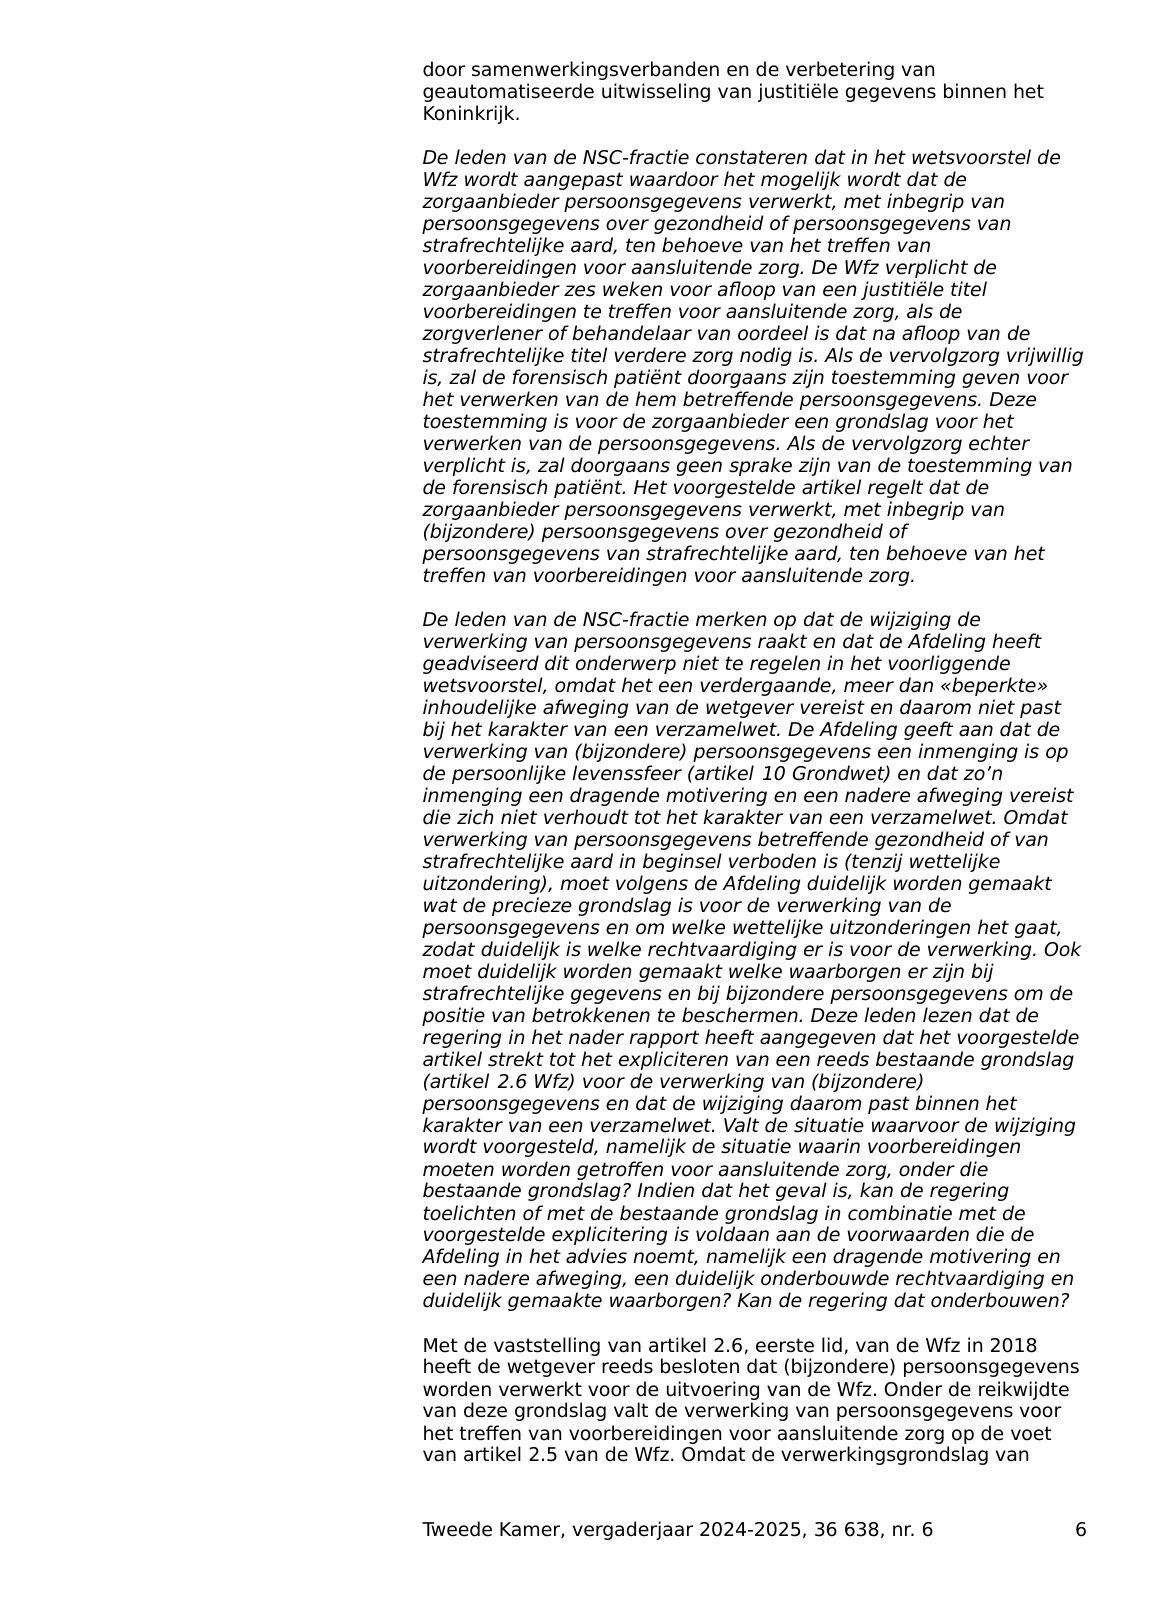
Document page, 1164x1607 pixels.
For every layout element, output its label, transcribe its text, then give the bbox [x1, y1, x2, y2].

text door samenwerkingsverbanden en de verbetering van geautomatiseerde uitwisseling van justitiële gegevens binnen het Koninkrijk. [422, 59, 1087, 125]
text De leden van de NSC-fractie merken op dat de wijziging de verwerking van persoonsgegevens raakt en dat de Afdeling heeft geadviseerd dit onderwerp niet te regelen in het voorliggende wetsvoorstel, omdat het een verdergaande, meer dan «beperkte» inhoudelijke afweging van de wetgever vereist en daarom niet past bij het karakter van een verzamelwet. De Afdeling geeft aan dat de verwerking van (bijzondere) persoonsgegevens een inmenging is op de persoonlijke levenssfeer (artikel 10 Grondwet) en dat zo’n inmenging een dragende motivering en een nadere afweging vereist die zich niet verhoudt tot het karakter van een verzamelwet. Omdat verwerking van persoonsgegevens betreffende gezondheid of van strafrechtelijke aard in beginsel verboden is (tenzij wettelijke uitzondering), moet volgens de Afdeling duidelijk worden gemaakt wat de precieze grondslag is voor de verwerking van de persoonsgegevens en om welke wettelijke uitzonderingen het gaat, zodat duidelijk is welke rechtvaardiging er is voor de verwerking. Ook moet duidelijk worden gemaakt welke waarborgen er zijn bij strafrechtelijke gegevens en bij bijzondere persoonsgegevens om de positie van betrokkenen te beschermen. Deze leden lezen dat de regering in het nader rapport heeft aangegeven dat het voorgestelde artikel strekt tot het expliciteren van een reeds bestaande grondslag (artikel 2.6 Wfz) voor de verwerking van (bijzondere) persoonsgegevens en dat de wijziging daarom past binnen het karakter van een verzamelwet. Valt de situatie waarvoor de wijziging wordt voorgesteld, namelijk de situatie waarin voorbereidingen moeten worden getroffen voor aansluitende zorg, onder die bestaande grondslag? Indien dat het geval is, kan de regering toelichten of met de bestaande grondslag in combinatie met de voorgestelde explicitering is voldaan aan de voorwaarden die de Afdeling in het advies noemt, namelijk een dragende motivering en een nadere afweging, een duidelijk onderbouwde rechtvaardiging en duidelijk gemaakte waarborgen? Kan de regering dat onderbouwen? [422, 609, 1087, 1312]
text Met de vaststelling van artikel 2.6, eerste lid, van de Wfz in 2018 heeft de wetgever reeds besloten dat (bijzondere) persoonsgegevens worden verwerkt voor de uitvoering van de Wfz. Onder de reikwijdte van deze grondslag valt de verwerking van persoonsgegevens voor het treffen van voorbereidingen voor aansluitende zorg op de voet van artikel 2.5 van de Wfz. Omdat de verwerkingsgrondslag van [422, 1334, 1087, 1466]
text De leden van de NSC-fractie constateren dat in het wetsvoorstel de Wfz wordt aangepast waardoor het mogelijk wordt dat de zorgaanbieder persoonsgegevens verwerkt, met inbegrip van persoonsgegevens over gezondheid of persoonsgegevens van strafrechtelijke aard, ten behoeve van het treffen van voorbereidingen voor aansluitende zorg. De Wfz verplicht de zorgaanbieder zes weken voor afloop van een justitiële titel voorbereidingen te treffen voor aansluitende zorg, als de zorgverlener of behandelaar van oordeel is dat na afloop van de strafrechtelijke titel verdere zorg nodig is. Als de vervolgzorg vrijwillig is, zal de forensisch patiënt doorgaans zijn toestemming geven voor het verwerken van de hem betreffende persoonsgegevens. Deze toestemming is voor de zorgaanbieder een grondslag voor het verwerken van de persoonsgegevens. Als de vervolgzorg echter verplicht is, zal doorgaans geen sprake zijn van de toestemming van de forensisch patiënt. Het voorgestelde artikel regelt dat de zorgaanbieder persoonsgegevens verwerkt, met inbegrip van (bijzondere) persoonsgegevens over gezondheid of persoonsgegevens van strafrechtelijke aard, ten behoeve van het treffen van voorbereidingen voor aansluitende zorg. [422, 147, 1087, 587]
